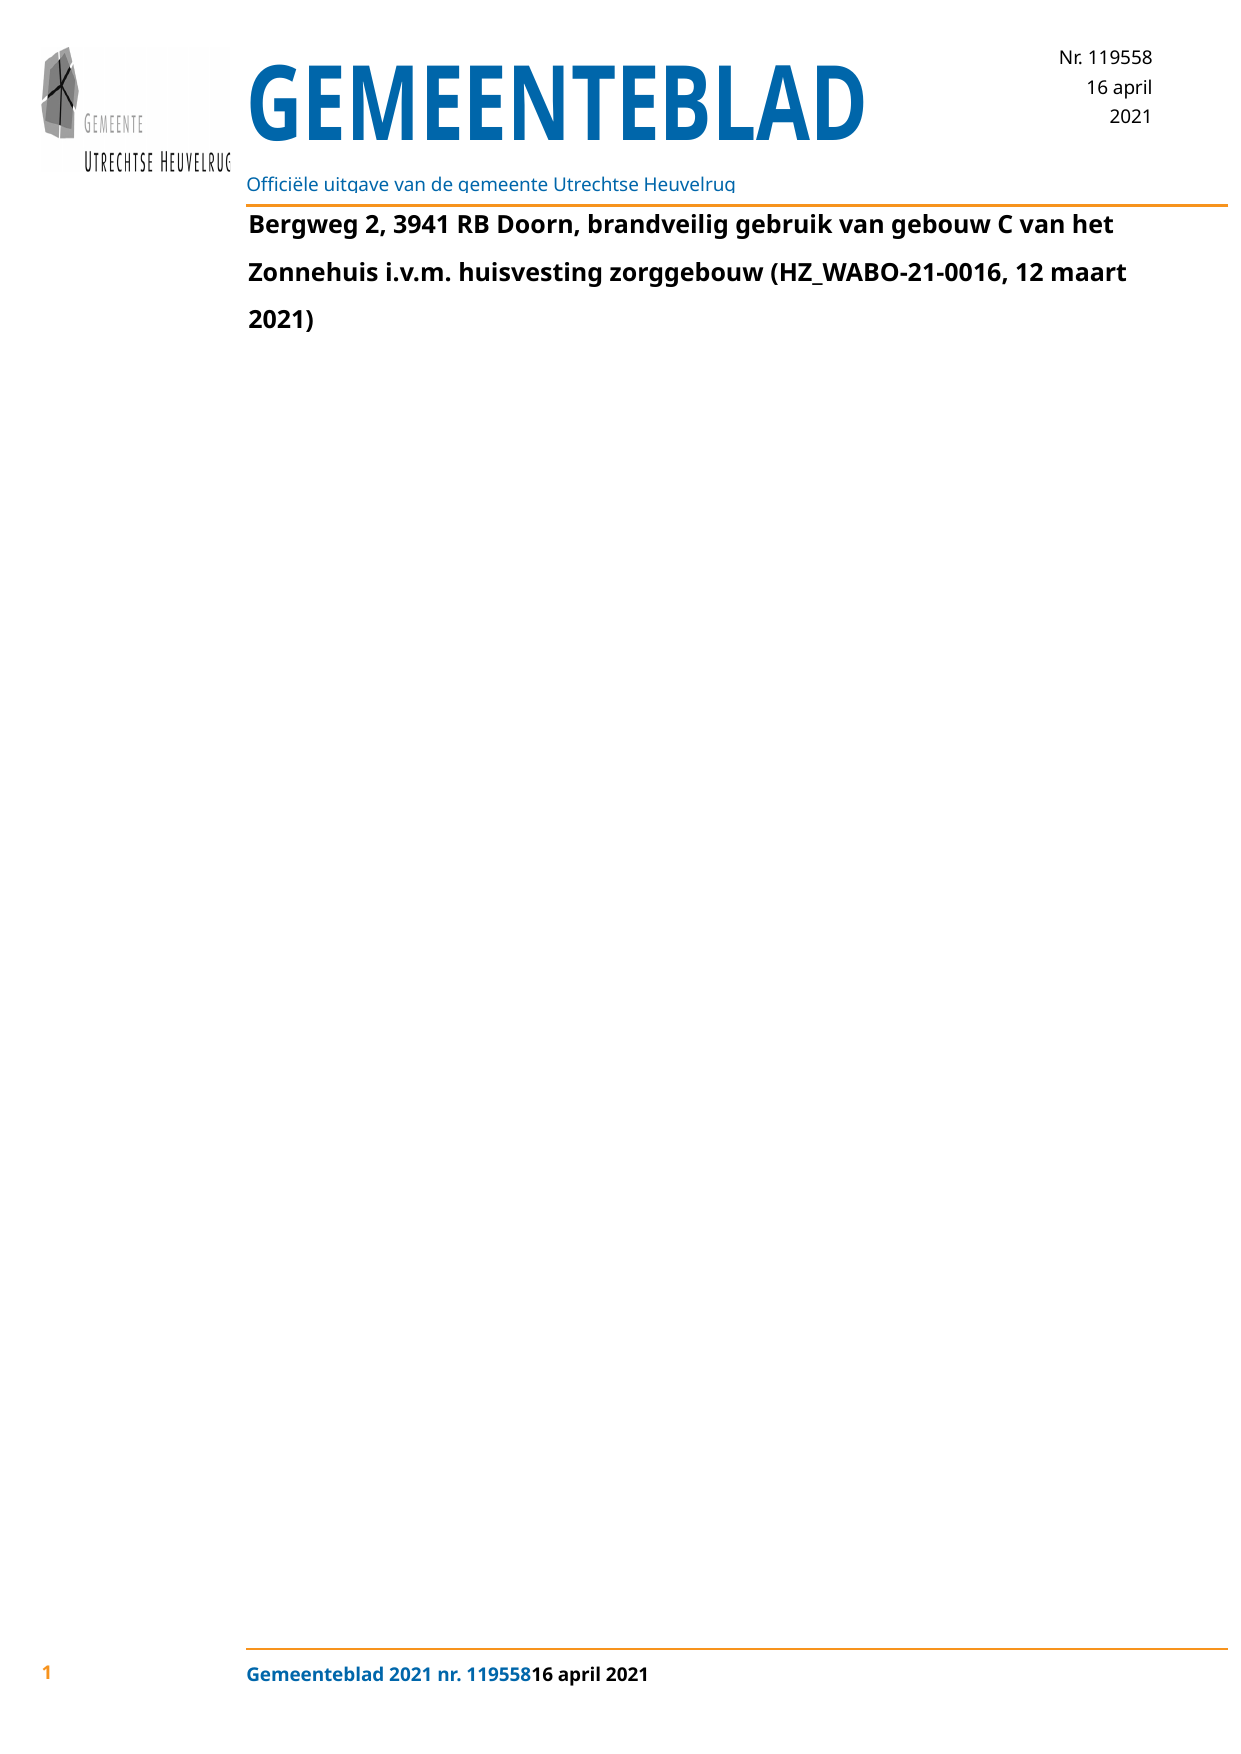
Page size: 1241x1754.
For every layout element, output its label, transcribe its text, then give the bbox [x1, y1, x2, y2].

picture [41, 47, 231, 172]
text Bergweg 2, 3941 RB Doorn, brandveilig gebruik van gebouw C van het Zonnehuis i.v.m. huisvesting zorggebouw (HZ_WABO-21-0016, 12 maart 2021) [248, 207, 1152, 336]
